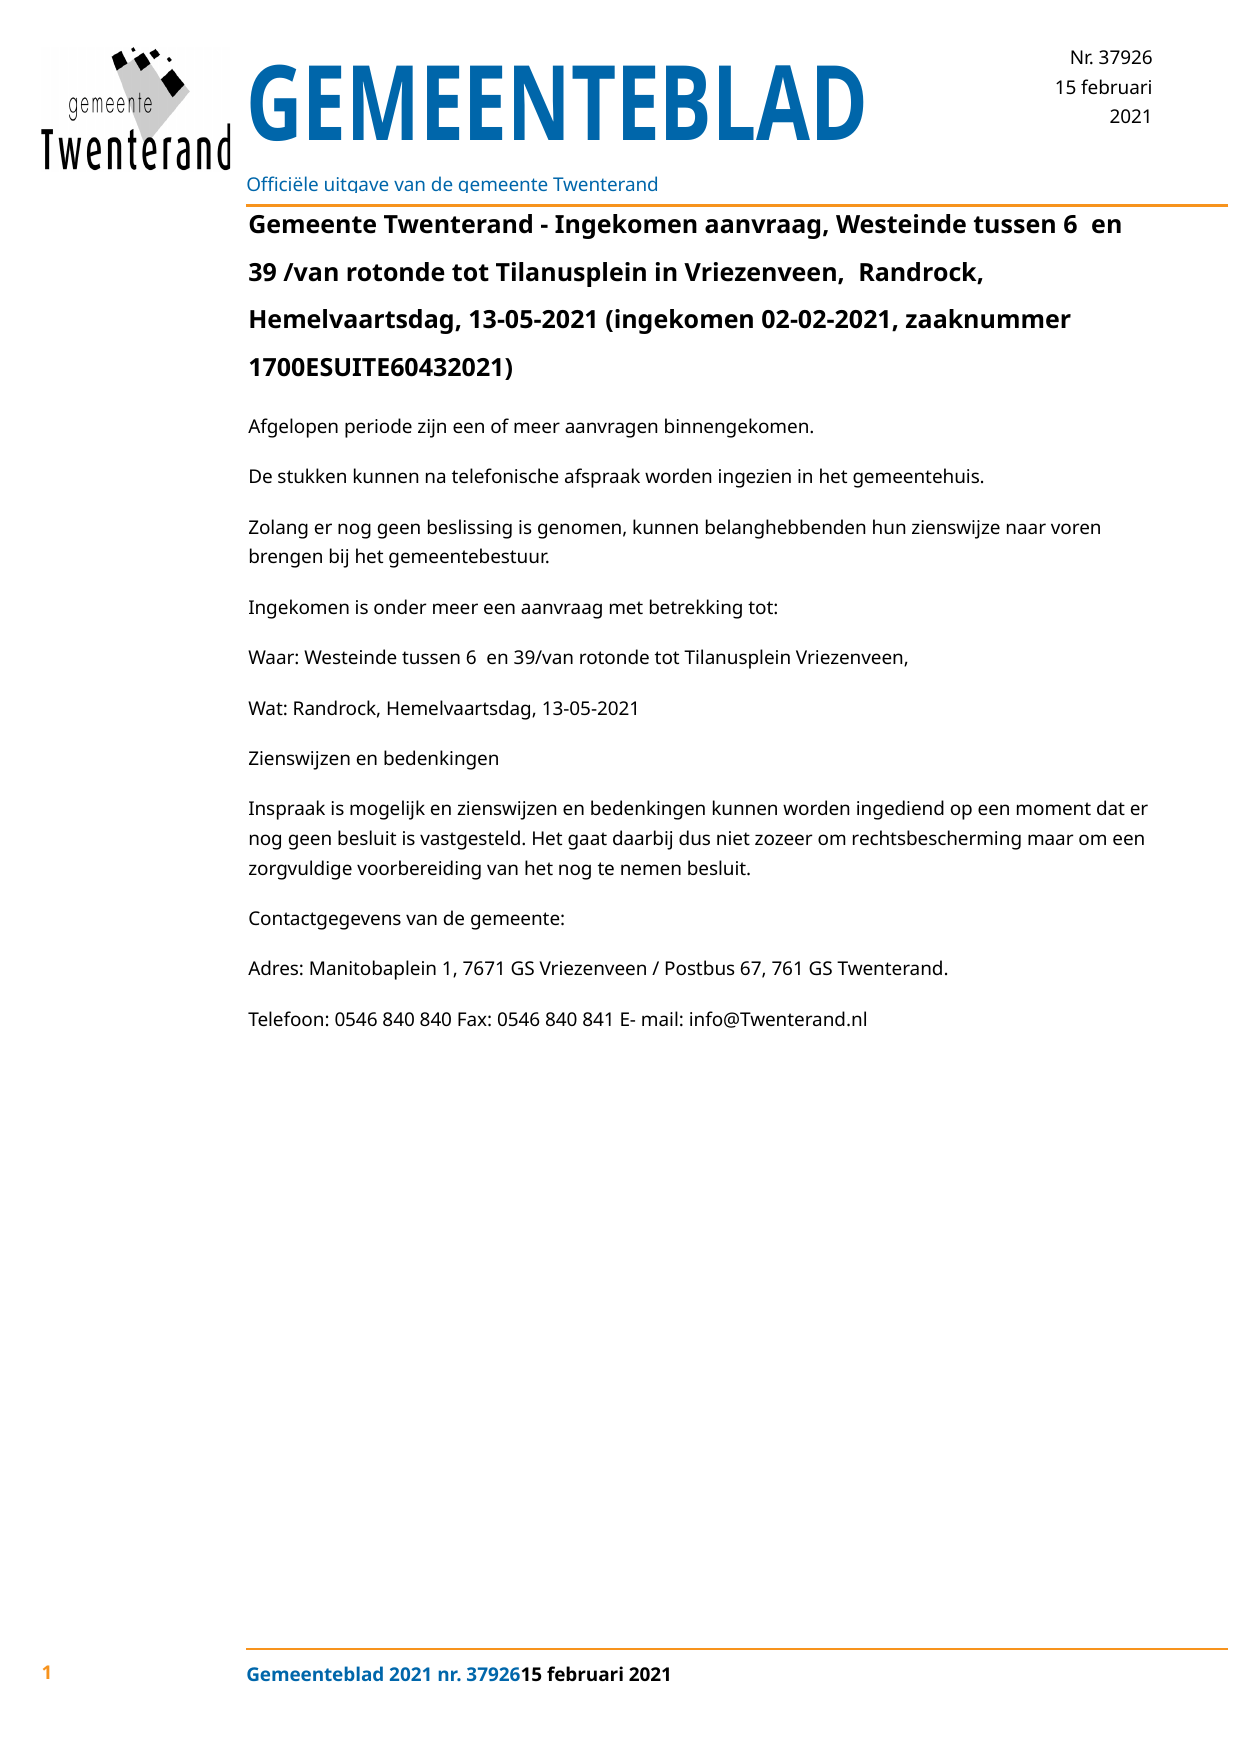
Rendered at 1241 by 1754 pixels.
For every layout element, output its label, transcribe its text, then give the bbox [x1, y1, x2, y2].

text Zolang er nog geen beslissing is genomen, kunnen belanghebbenden hun zienswijze naar voren brengen bij het gemeentebestuur. [248, 514, 1152, 569]
text Wat: Randrock, Hemelvaartsdag, 13-05-2021 [248, 695, 1152, 721]
text De stukken kunnen na telefonische afspraak worden ingezien in het gemeentehuis. [248, 463, 1152, 489]
text Afgelopen periode zijn een of meer aanvragen binnengekomen. [248, 413, 1152, 439]
text Contactgegevens van de gemeente: [248, 905, 1152, 931]
text Inspraak is mogelijk en zienswijzen en bedenkingen kunnen worden ingediend op een moment dat er nog geen besluit is vastgesteld. Het gaat daarbij dus niet zozeer om rechtsbescherming maar om een zorgvuldige voorbereiding van het nog te nemen besluit. [248, 796, 1152, 881]
picture [41, 47, 231, 172]
text Gemeente Twenterand - Ingekomen aanvraag, Westeinde tussen 6 en 39 /van rotonde tot Tilanusplein in Vriezenveen, Randrock, Hemelvaartsdag, 13-05-2021 (ingekomen 02-02-2021, zaaknummer 1700ESUITE60432021) [248, 207, 1152, 384]
text Waar: Westeinde tussen 6 en 39/van rotonde tot Tilanusplein Vriezenveen, [248, 644, 1152, 670]
text Telefoon: 0546 840 840 Fax: 0546 840 841 E- mail: info@Twenterand.nl [248, 1006, 1152, 1032]
text Ingekomen is onder meer een aanvraag met betrekking tot: [248, 594, 1152, 620]
text Zienswijzen en bedenkingen [248, 745, 1152, 771]
text Adres: Manitobaplein 1, 7671 GS Vriezenveen / Postbus 67, 761 GS Twenterand. [248, 956, 1152, 981]
